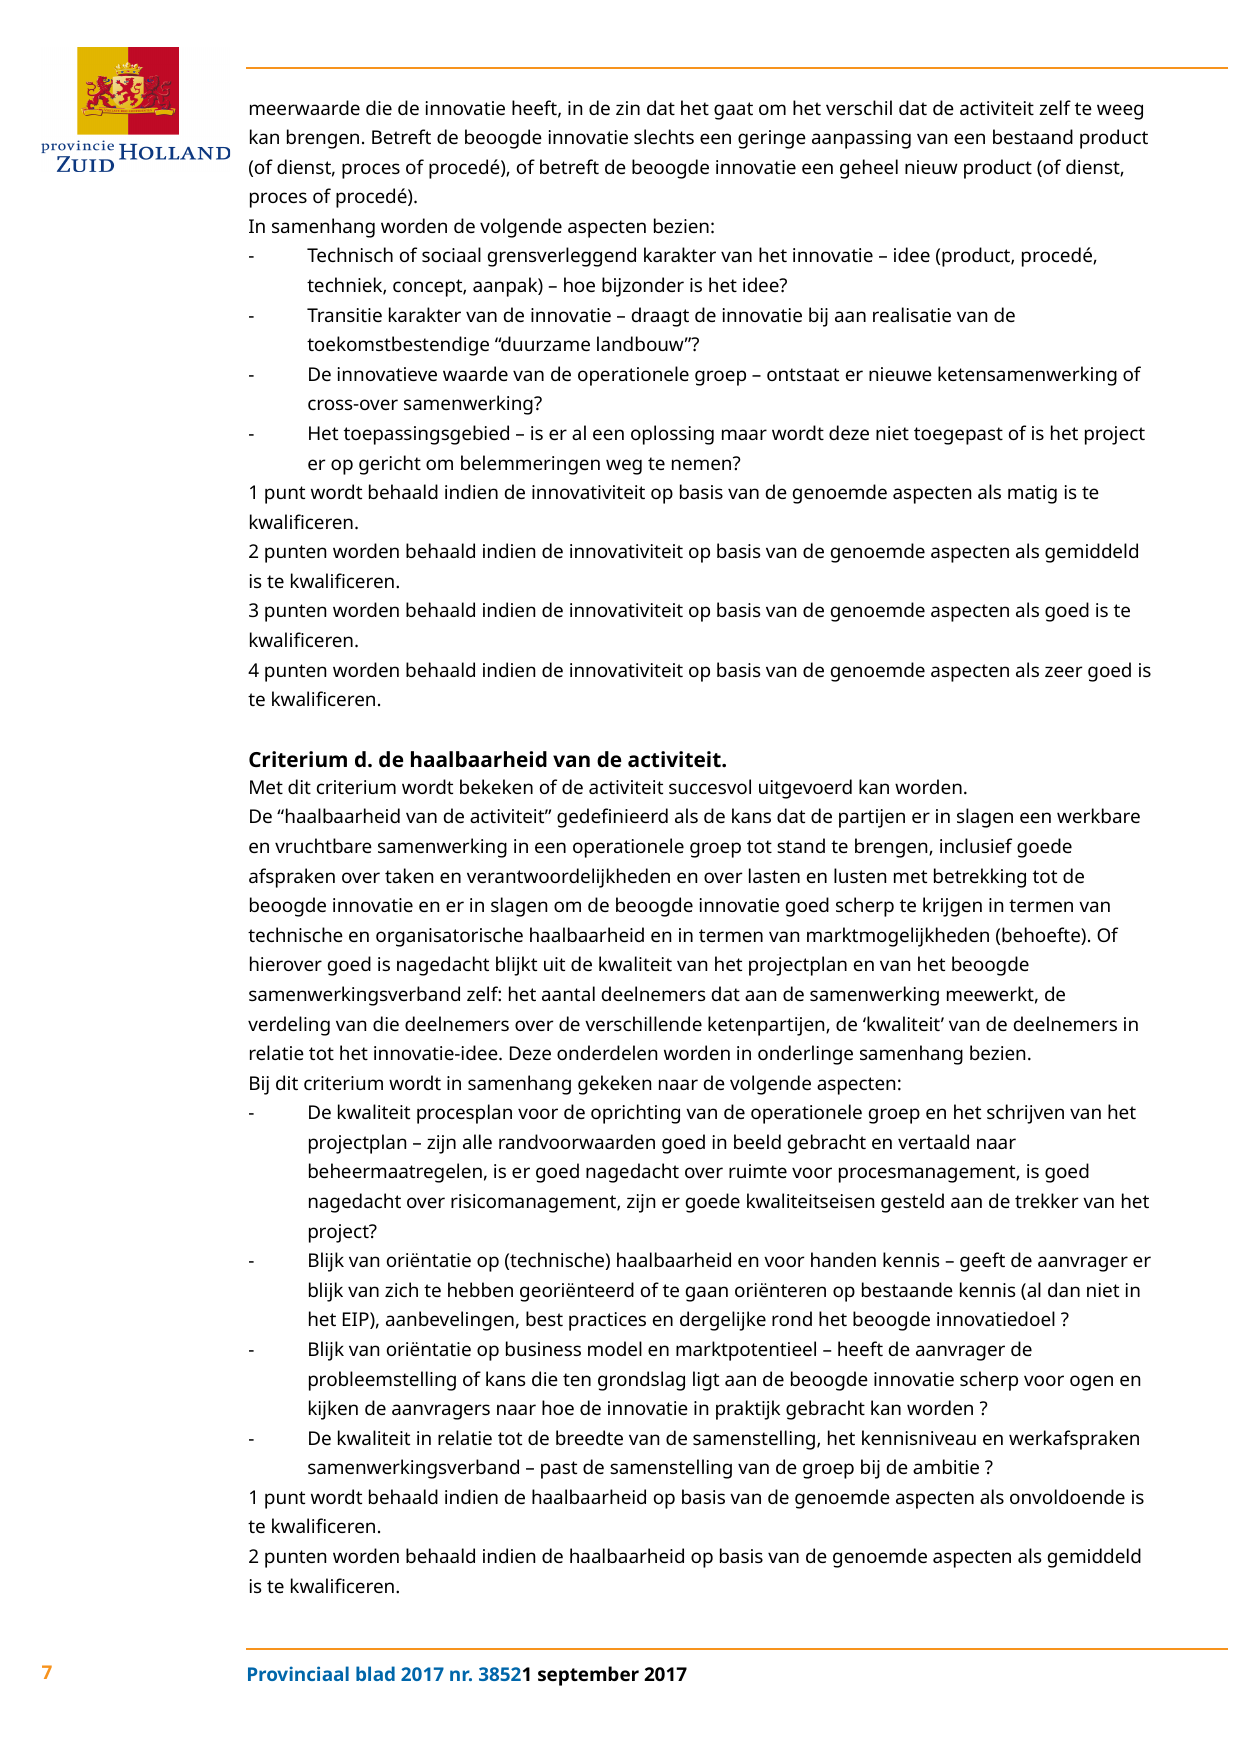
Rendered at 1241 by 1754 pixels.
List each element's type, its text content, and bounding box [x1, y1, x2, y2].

text 2 punten worden behaald indien de innovativiteit op basis van de genoemde aspecten als gemiddeld is te kwalificeren. [248, 538, 1152, 594]
text Bij dit criterium wordt in samenhang gekeken naar de volgende aspecten: [248, 1070, 1152, 1096]
list De kwaliteit procesplan voor de oprichting van de operationele groep en het schrijven van het projectplan – zijn alle randvoorwaarden goed in beeld gebracht en vertaald naar beheermaatregelen, is er goed nagedacht over ruimte voor procesmanagement, is goed nagedacht over risicomanagement, zijn er goede kwaliteitseisen gesteld aan de trekker van het project? [248, 1099, 1152, 1243]
text 3 punten worden behaald indien de innovativiteit op basis van de genoemde aspecten als goed is te kwalificeren. [248, 598, 1152, 653]
text 1 punt wordt behaald indien de haalbaarheid op basis van de genoemde aspecten als onvoldoende is te kwalificeren. [248, 1484, 1152, 1539]
text De “haalbaarheid van de activiteit” gedefinieerd als de kans dat de partijen er in slagen een werkbare en vruchtbare samenwerking in een operationele groep tot stand te brengen, inclusief goede afspraken over taken en verantwoordelijkheden en over lasten en lusten met betrekking tot de beoogde innovatie en er in slagen om de beoogde innovatie goed scherp te krijgen in termen van technische en organisatorische haalbaarheid en in termen van marktmogelijkheden (behoefte). Of hierover goed is nagedacht blijkt uit de kwaliteit van het projectplan en van het beoogde samenwerkingsverband zelf: het aantal deelnemers dat aan de samenwerking meewerkt, de verdeling van die deelnemers over de verschillende ketenpartijen, de ‘kwaliteit’ van de deelnemers in relatie tot het innovatie-idee. Deze onderdelen worden in onderlinge samenhang bezien. [248, 804, 1152, 1066]
text Criterium d. de haalbaarheid van de activiteit. [248, 746, 1152, 774]
text In samenhang worden de volgende aspecten bezien: [248, 213, 1152, 239]
text meerwaarde die de innovatie heeft, in de zin dat het gaat om het verschil dat de activiteit zelf te weeg kan brengen. Betreft de beoogde innovatie slechts een geringe aanpassing van een bestaand product (of dienst, proces of procedé), of betreft de beoogde innovatie een geheel nieuw product (of dienst, proces of procedé). [248, 95, 1152, 209]
text 4 punten worden behaald indien de innovativiteit op basis van de genoemde aspecten als zeer goed is te kwalificeren. [248, 657, 1152, 712]
list Blijk van oriëntatie op business model en marktpotentieel – heeft de aanvrager de probleemstelling of kans die ten grondslag ligt aan de beoogde innovatie scherp voor ogen en kijken de aanvragers naar hoe de innovatie in praktijk gebracht kan worden ? [248, 1336, 1152, 1421]
list De kwaliteit in relatie tot de breedte van de samenstelling, het kennisniveau en werkafspraken samenwerkingsverband – past de samenstelling van de groep bij de ambitie ? [248, 1425, 1152, 1480]
text 2 punten worden behaald indien de haalbaarheid op basis van de genoemde aspecten als gemiddeld is te kwalificeren. [248, 1543, 1152, 1598]
list Het toepassingsgebied – is er al een oplossing maar wordt deze niet toegepast of is het project er op gericht om belemmeringen weg te nemen? [248, 420, 1152, 476]
list Transitie karakter van de innovatie – draagt de innovatie bij aan realisatie van de toekomstbestendige “duurzame landbouw”? [248, 302, 1152, 357]
text Met dit criterium wordt bekeken of de activiteit succesvol uitgevoerd kan worden. [248, 774, 1152, 800]
text 1 punt wordt behaald indien de innovativiteit op basis van de genoemde aspecten als matig is te kwalificeren. [248, 479, 1152, 535]
list De innovatieve waarde van de operationele groep – ontstaat er nieuwe ketensamenwerking of cross-over samenwerking? [248, 361, 1152, 416]
list Technisch of sociaal grensverleggend karakter van het innovatie – idee (product, procedé, techniek, concept, aanpak) – hoe bijzonder is het idee? [248, 243, 1152, 298]
list Blijk van oriëntatie op (technische) haalbaarheid en voor handen kennis – geeft de aanvrager er blijk van zich te hebben georiënteerd of te gaan oriënteren op bestaande kennis (al dan niet in het EIP), aanbevelingen, best practices en dergelijke rond het beoogde innovatiedoel ? [248, 1247, 1152, 1332]
picture [41, 47, 231, 172]
